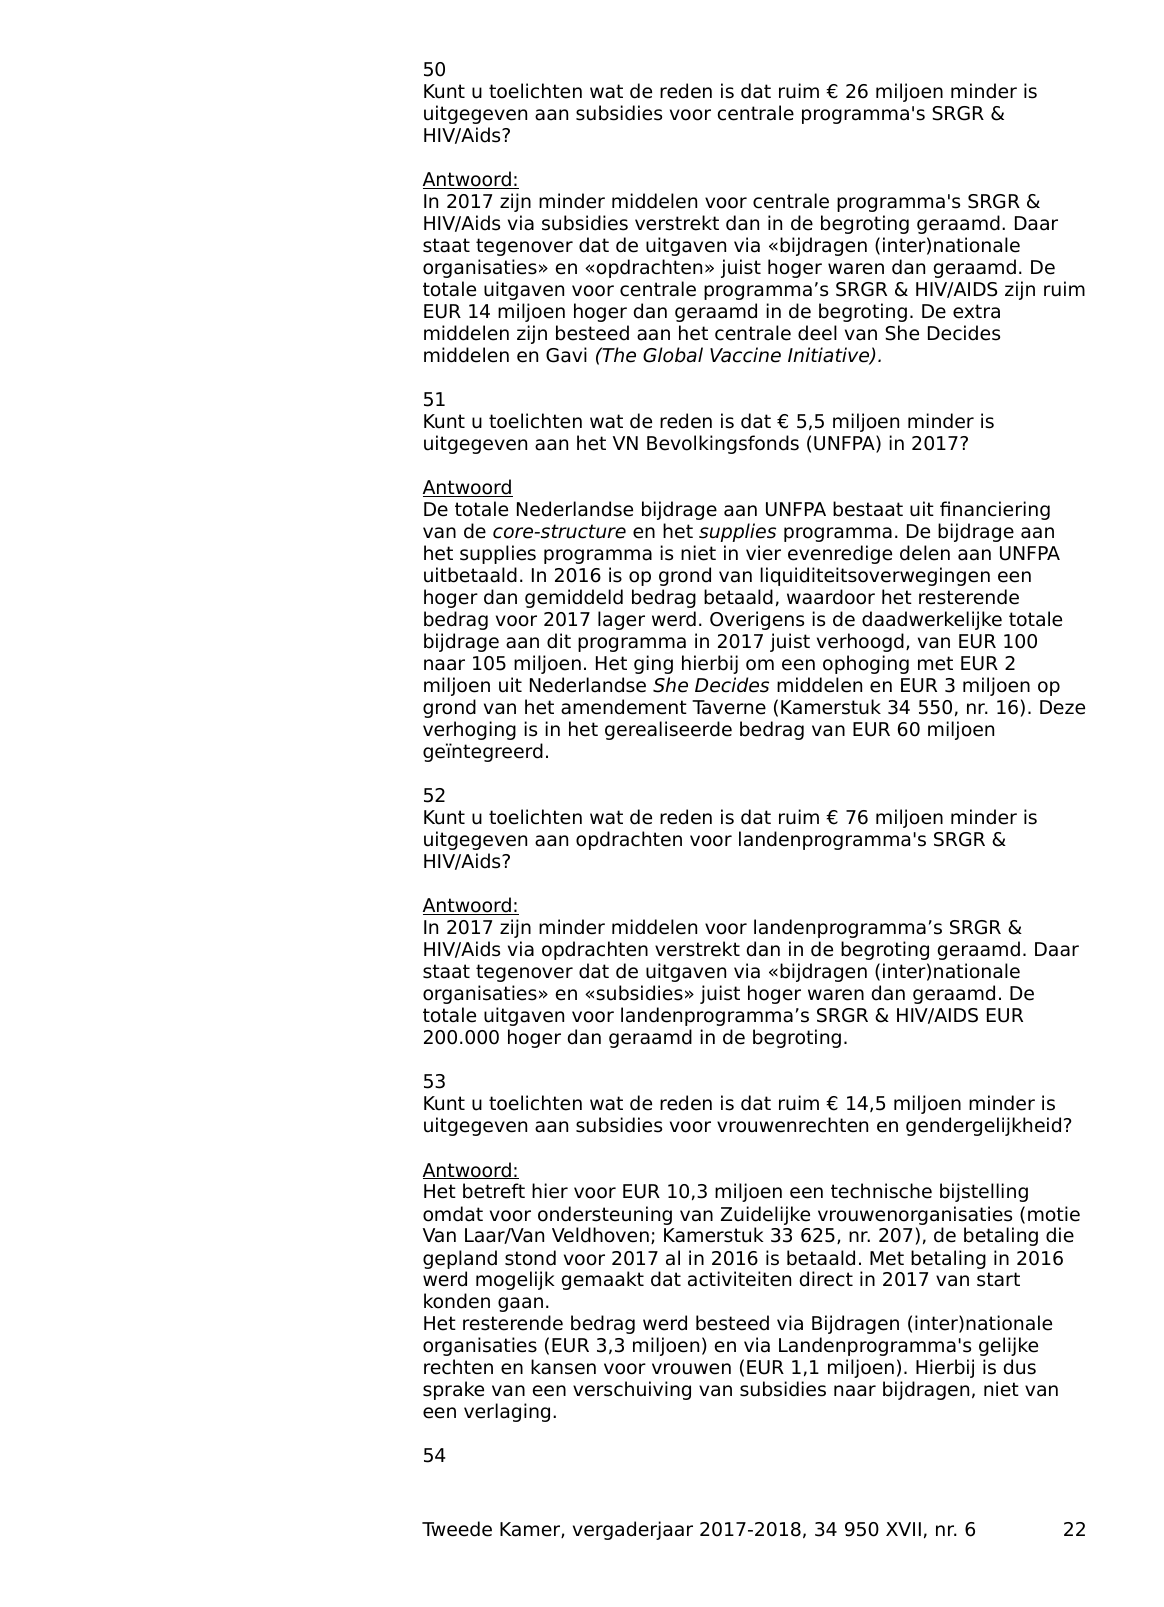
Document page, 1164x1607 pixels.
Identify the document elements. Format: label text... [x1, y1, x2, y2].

text 53 [422, 1071, 1087, 1093]
text In 2017 zijn minder middelen voor centrale programma's SRGR & HIV/Aids via subsidies verstrekt dan in de begroting geraamd. Daar staat tegenover dat de uitgaven via «bijdragen (inter)nationale organisaties» en «opdrachten» juist hoger waren dan geraamd. De totale uitgaven voor centrale programma’s SRGR & HIV/AIDS zijn ruim EUR 14 miljoen hoger dan geraamd in de begroting. De extra middelen zijn besteed aan het centrale deel van She Decides middelen en Gavi (The Global Vaccine Initiative). [422, 191, 1087, 367]
text Kunt u toelichten wat de reden is dat ruim € 26 miljoen minder is uitgegeven aan subsidies voor centrale programma's SRGR & HIV/Aids? [422, 81, 1087, 147]
text Antwoord: [422, 169, 1087, 191]
text De totale Nederlandse bijdrage aan UNFPA bestaat uit financiering van de core-structure en het supplies programma. De bijdrage aan het supplies programma is niet in vier evenredige delen aan UNFPA uitbetaald. In 2016 is op grond van liquiditeitsoverwegingen een hoger dan gemiddeld bedrag betaald, waardoor het resterende bedrag voor 2017 lager werd. Overigens is de daadwerkelijke totale bijdrage aan dit programma in 2017 juist verhoogd, van EUR 100 naar 105 miljoen. Het ging hierbij om een ophoging met EUR 2 miljoen uit Nederlandse She Decides middelen en EUR 3 miljoen op grond van het amendement Taverne (Kamerstuk 34 550, nr. 16). Deze verhoging is in het gerealiseerde bedrag van EUR 60 miljoen geïntegreerd. [422, 499, 1087, 763]
text 51 [422, 389, 1087, 411]
text Antwoord: [422, 895, 1087, 917]
text In 2017 zijn minder middelen voor landenprogramma’s SRGR & HIV/Aids via opdrachten verstrekt dan in de begroting geraamd. Daar staat tegenover dat de uitgaven via «bijdragen (inter)nationale organisaties» en «subsidies» juist hoger waren dan geraamd. De totale uitgaven voor landenprogramma’s SRGR & HIV/AIDS EUR 200.000 hoger dan geraamd in de begroting. [422, 917, 1087, 1049]
text 50 [422, 59, 1087, 81]
text Antwoord: [422, 1159, 1087, 1181]
text Antwoord [422, 477, 1087, 499]
text Kunt u toelichten wat de reden is dat ruim € 14,5 miljoen minder is uitgegeven aan subsidies voor vrouwenrechten en gendergelijkheid? [422, 1093, 1087, 1137]
text Het betreft hier voor EUR 10,3 miljoen een technische bijstelling omdat voor ondersteuning van Zuidelijke vrouwenorganisaties (motie Van Laar/Van Veldhoven; Kamerstuk 33 625, nr. 207), de betaling die gepland stond voor 2017 al in 2016 is betaald. Met betaling in 2016 werd mogelijk gemaakt dat activiteiten direct in 2017 van start konden gaan. [422, 1181, 1087, 1313]
text Het resterende bedrag werd besteed via Bijdragen (inter)nationale organisaties (EUR 3,3 miljoen) en via Landenprogramma's gelijke rechten en kansen voor vrouwen (EUR 1,1 miljoen). Hierbij is dus sprake van een verschuiving van subsidies naar bijdragen, niet van een verlaging. [422, 1313, 1087, 1423]
text 54 [422, 1445, 1087, 1467]
text Kunt u toelichten wat de reden is dat ruim € 76 miljoen minder is uitgegeven aan opdrachten voor landenprogramma's SRGR & HIV/Aids? [422, 807, 1087, 873]
text 52 [422, 785, 1087, 807]
text Kunt u toelichten wat de reden is dat € 5,5 miljoen minder is uitgegeven aan het VN Bevolkingsfonds (UNFPA) in 2017? [422, 411, 1087, 455]
